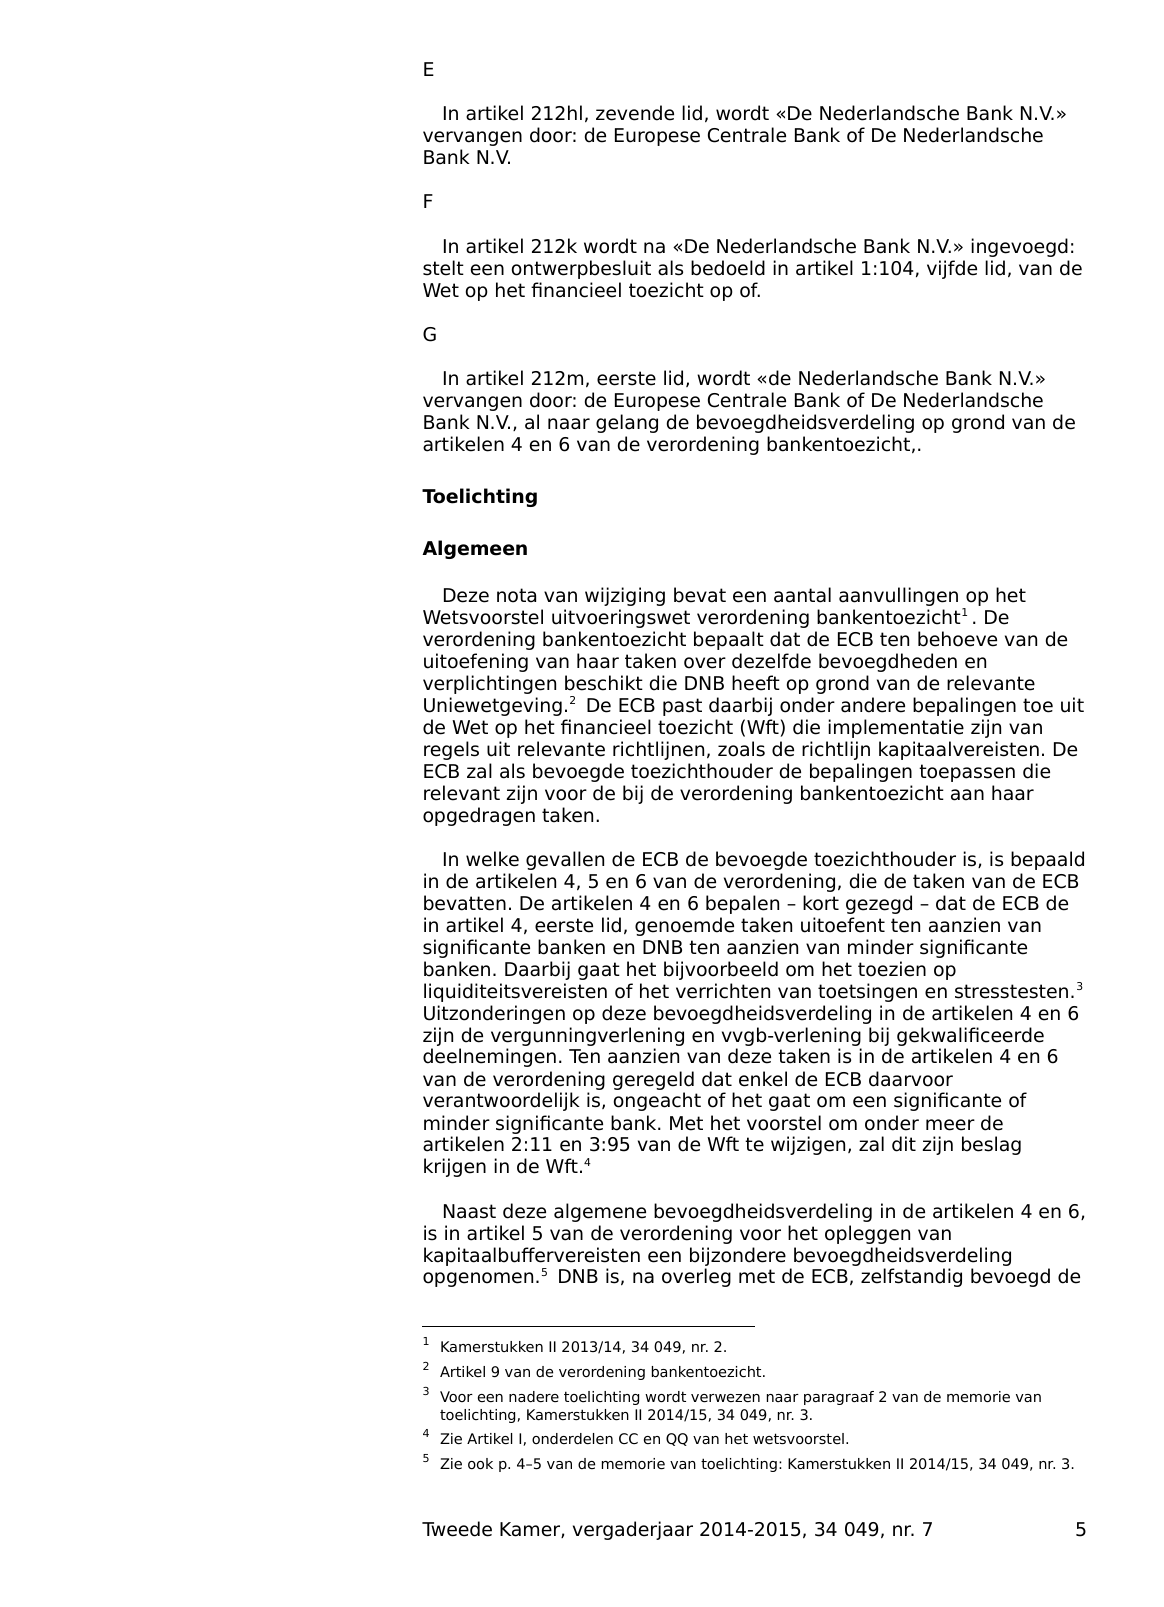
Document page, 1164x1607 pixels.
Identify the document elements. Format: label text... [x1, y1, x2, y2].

text In welke gevallen de ECB de bevoegde toezichthouder is, is bepaald in de artikelen 4, 5 en 6 van de verordening, die de taken van de ECB bevatten. De artikelen 4 en 6 bepalen – kort gezegd – dat de ECB de in artikel 4, eerste lid, genoemde taken uitoefent ten aanzien van significante banken en DNB ten aanzien van minder significante banken. Daarbij gaat het bijvoorbeeld om het toezien op liquiditeitsvereisten of het verrichten van toetsingen en stresstesten. Uitzonderingen op deze bevoegdheidsverdeling in de artikelen 4 en 6 zijn de vergunningverlening en vvgb-verlening bij gekwalificeerde deelnemingen. Ten aanzien van deze taken is in de artikelen 4 en 6 van de verordening geregeld dat enkel de ECB daarvoor verantwoordelijk is, ongeacht of het gaat om een significante of minder significante bank. Met het voorstel om onder meer de artikelen 2:11 en 3:95 van de Wft te wijzigen, zal dit zijn beslag krijgen in de Wft. [422, 849, 1087, 1178]
subtitle G [422, 324, 1087, 346]
text Zie Artikel I, onderdelen CC en QQ van het wetsvoorstel. [422, 1427, 1087, 1449]
subtitle Toelichting [422, 486, 1087, 508]
text Voor een nadere toelichting wordt verwezen naar paragraaf 2 van de memorie van toelichting, Kamerstukken II 2014/15, 34 049, nr. 3. [422, 1385, 1087, 1424]
text In artikel 212hl, zevende lid, wordt «De Nederlandsche Bank N.V.» vervangen door: de Europese Centrale Bank of De Nederlandsche Bank N.V. [422, 103, 1087, 169]
subtitle E [422, 59, 1087, 81]
text Zie ook p. 4–5 van de memorie van toelichting: Kamerstukken II 2014/15, 34 049, nr. 3. [422, 1452, 1087, 1474]
text In artikel 212k wordt na «De Nederlandsche Bank N.V.» ingevoegd: stelt een ontwerpbesluit als bedoeld in artikel 1:104, vijfde lid, van de Wet op het financieel toezicht op of. [422, 236, 1087, 301]
text Deze nota van wijziging bevat een aantal aanvullingen op het Wetsvoorstel uitvoeringswet verordening bankentoezicht. De verordening bankentoezicht bepaalt dat de ECB ten behoeve van de uitoefening van haar taken over dezelfde bevoegdheden en verplichtingen beschikt die DNB heeft op grond van de relevante Uniewetgeving. De ECB past daarbij onder andere bepalingen toe uit de Wet op het financieel toezicht (Wft) die implementatie zijn van regels uit relevante richtlijnen, zoals de richtlijn kapitaalvereisten. De ECB zal als bevoegde toezichthouder de bepalingen toepassen die relevant zijn voor de bij de verordening bankentoezicht aan haar opgedragen taken. [422, 585, 1087, 826]
text Kamerstukken II 2013/14, 34 049, nr. 2. [422, 1335, 1087, 1357]
text In artikel 212m, eerste lid, wordt «de Nederlandsche Bank N.V.» vervangen door: de Europese Centrale Bank of De Nederlandsche Bank N.V., al naar gelang de bevoegdheidsverdeling op grond van de artikelen 4 en 6 van de verordening bankentoezicht,. [422, 368, 1087, 456]
subtitle Algemeen [422, 538, 1087, 560]
subtitle F [422, 191, 1087, 213]
text Naast deze algemene bevoegdheidsverdeling in de artikelen 4 en 6, is in artikel 5 van de verordening voor het opleggen van kapitaalbuffervereisten een bijzondere bevoegdheidsverdeling opgenomen. DNB is, na overleg met de ECB, zelfstandig bevoegd de [422, 1201, 1087, 1288]
text Artikel 9 van de verordening bankentoezicht. [422, 1360, 1087, 1382]
